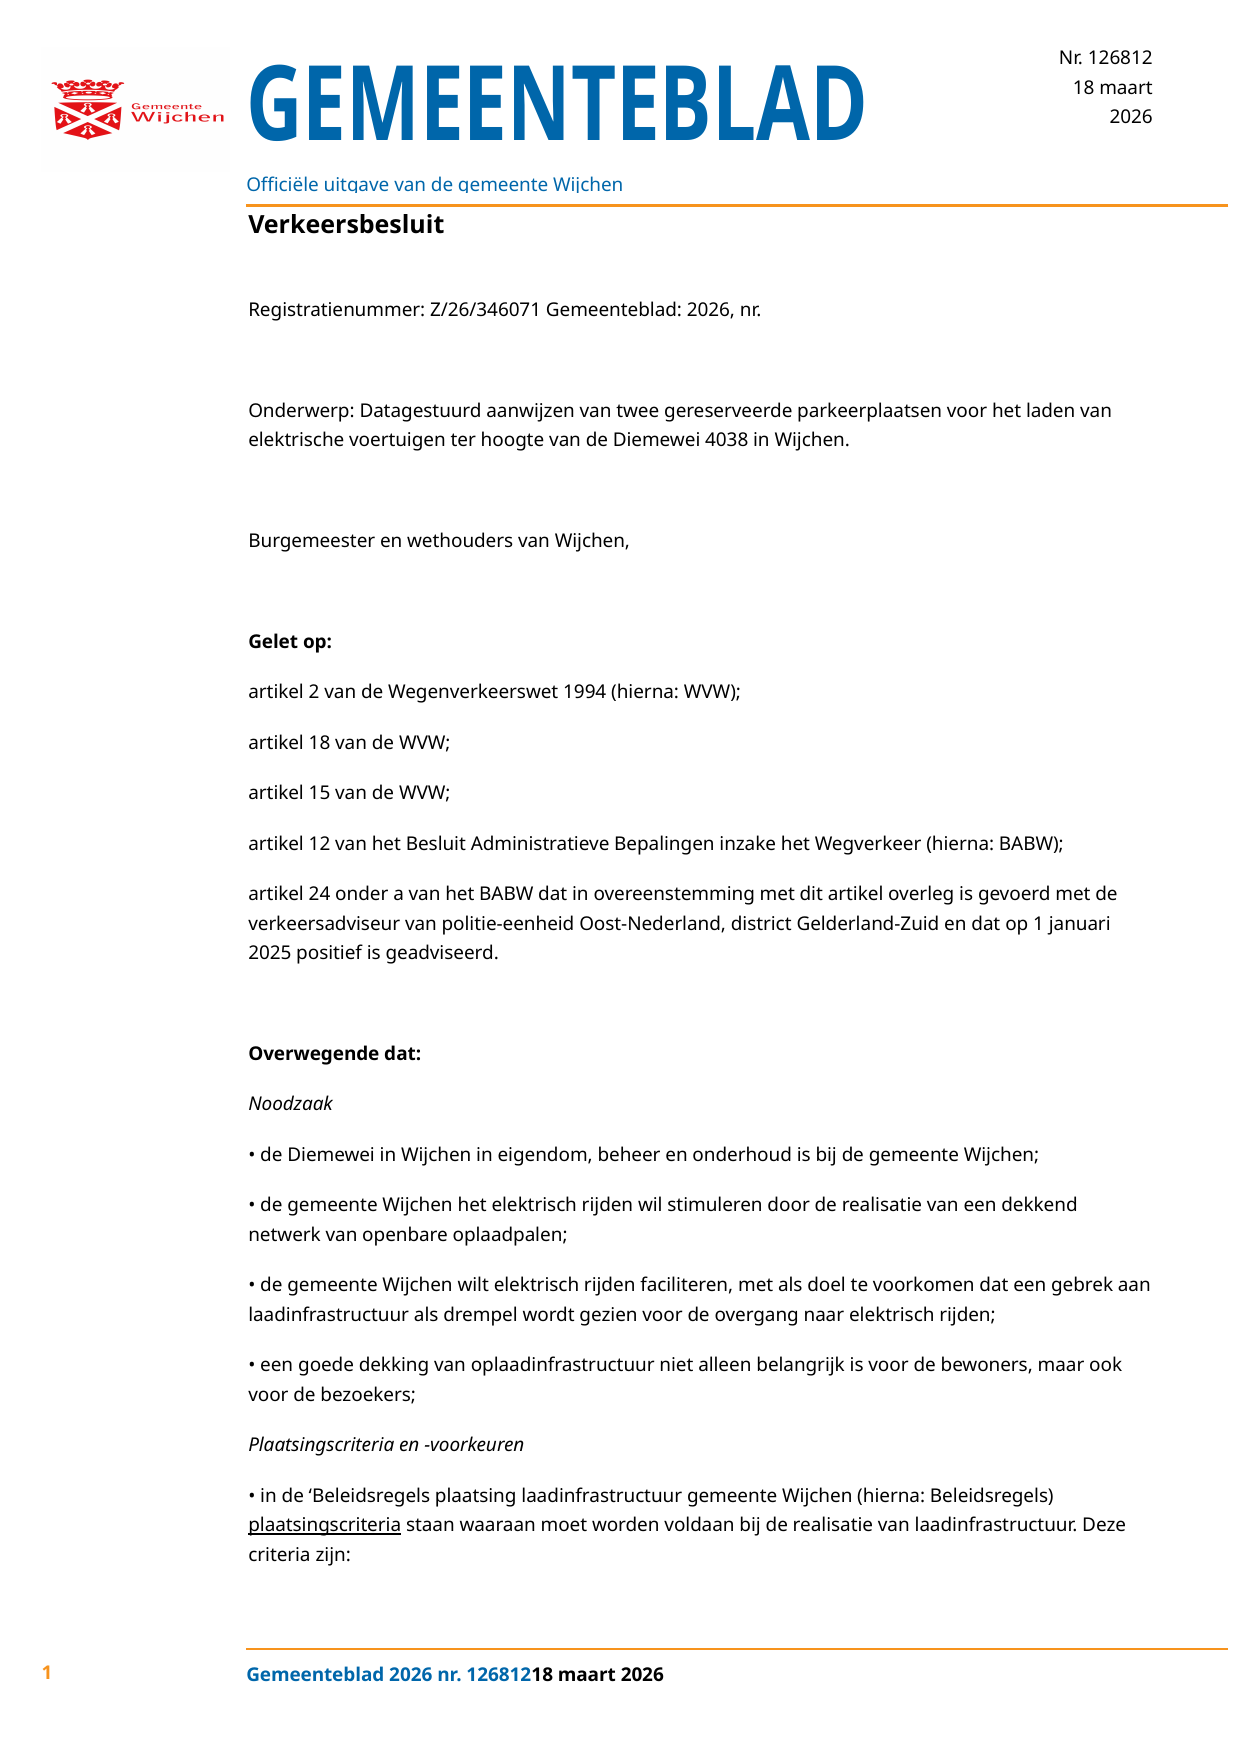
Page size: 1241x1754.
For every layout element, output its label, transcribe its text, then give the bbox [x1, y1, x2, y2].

text • een goede dekking van oplaadinfrastructuur niet alleen belangrijk is voor de bewoners, maar ook voor de bezoekers; [248, 1351, 1152, 1407]
picture [41, 47, 231, 172]
text artikel 24 onder a van het BABW dat in overeenstemming met dit artikel overleg is gevoerd met de verkeersadviseur van politie-eenheid Oost-Nederland, district Gelderland-Zuid en dat op 1 januari 2025 positief is geadviseerd. [248, 880, 1152, 965]
text Gelet op: [248, 628, 1152, 654]
text Verkeersbesluit [248, 207, 1152, 241]
text Onderwerp: Datagestuurd aanwijzen van twee gereserveerde parkeerplaatsen voor het laden van elektrische voertuigen ter hoogte van de Diemewei 4038 in Wijchen. [248, 397, 1152, 452]
text artikel 18 van de WVW; [248, 729, 1152, 755]
text Overwegende dat: [248, 1040, 1152, 1066]
text • in de ‘Beleidsregels plaatsing laadinfrastructuur gemeente Wijchen (hierna: Beleidsregels) plaatsingscriteria staan waaraan moet worden voldaan bij de realisatie van laadinfrastructuur. Deze criteria zijn: [248, 1482, 1152, 1567]
text artikel 15 van de WVW; [248, 779, 1152, 805]
text • de gemeente Wijchen het elektrisch rijden wil stimuleren door de realisatie van een dekkend netwerk van openbare oplaadpalen; [248, 1191, 1152, 1247]
text Noodzaak [248, 1091, 1152, 1116]
text • de Diemewei in Wijchen in eigendom, beheer en onderhoud is bij de gemeente Wijchen; [248, 1141, 1152, 1167]
text • de gemeente Wijchen wilt elektrisch rijden faciliteren, met als doel te voorkomen dat een gebrek aan laadinfrastructuur als drempel wordt gezien voor de overgang naar elektrisch rijden; [248, 1271, 1152, 1327]
text Plaatsingscriteria en -voorkeuren [248, 1431, 1152, 1457]
text artikel 12 van het Besluit Administratieve Bepalingen inzake het Wegverkeer (hierna: BABW); [248, 830, 1152, 856]
text Registratienummer: Z/26/346071 Gemeenteblad: 2026, nr. [248, 296, 1152, 322]
text artikel 2 van de Wegenverkeerswet 1994 (hierna: WVW); [248, 678, 1152, 704]
text Burgemeester en wethouders van Wijchen, [248, 527, 1152, 553]
